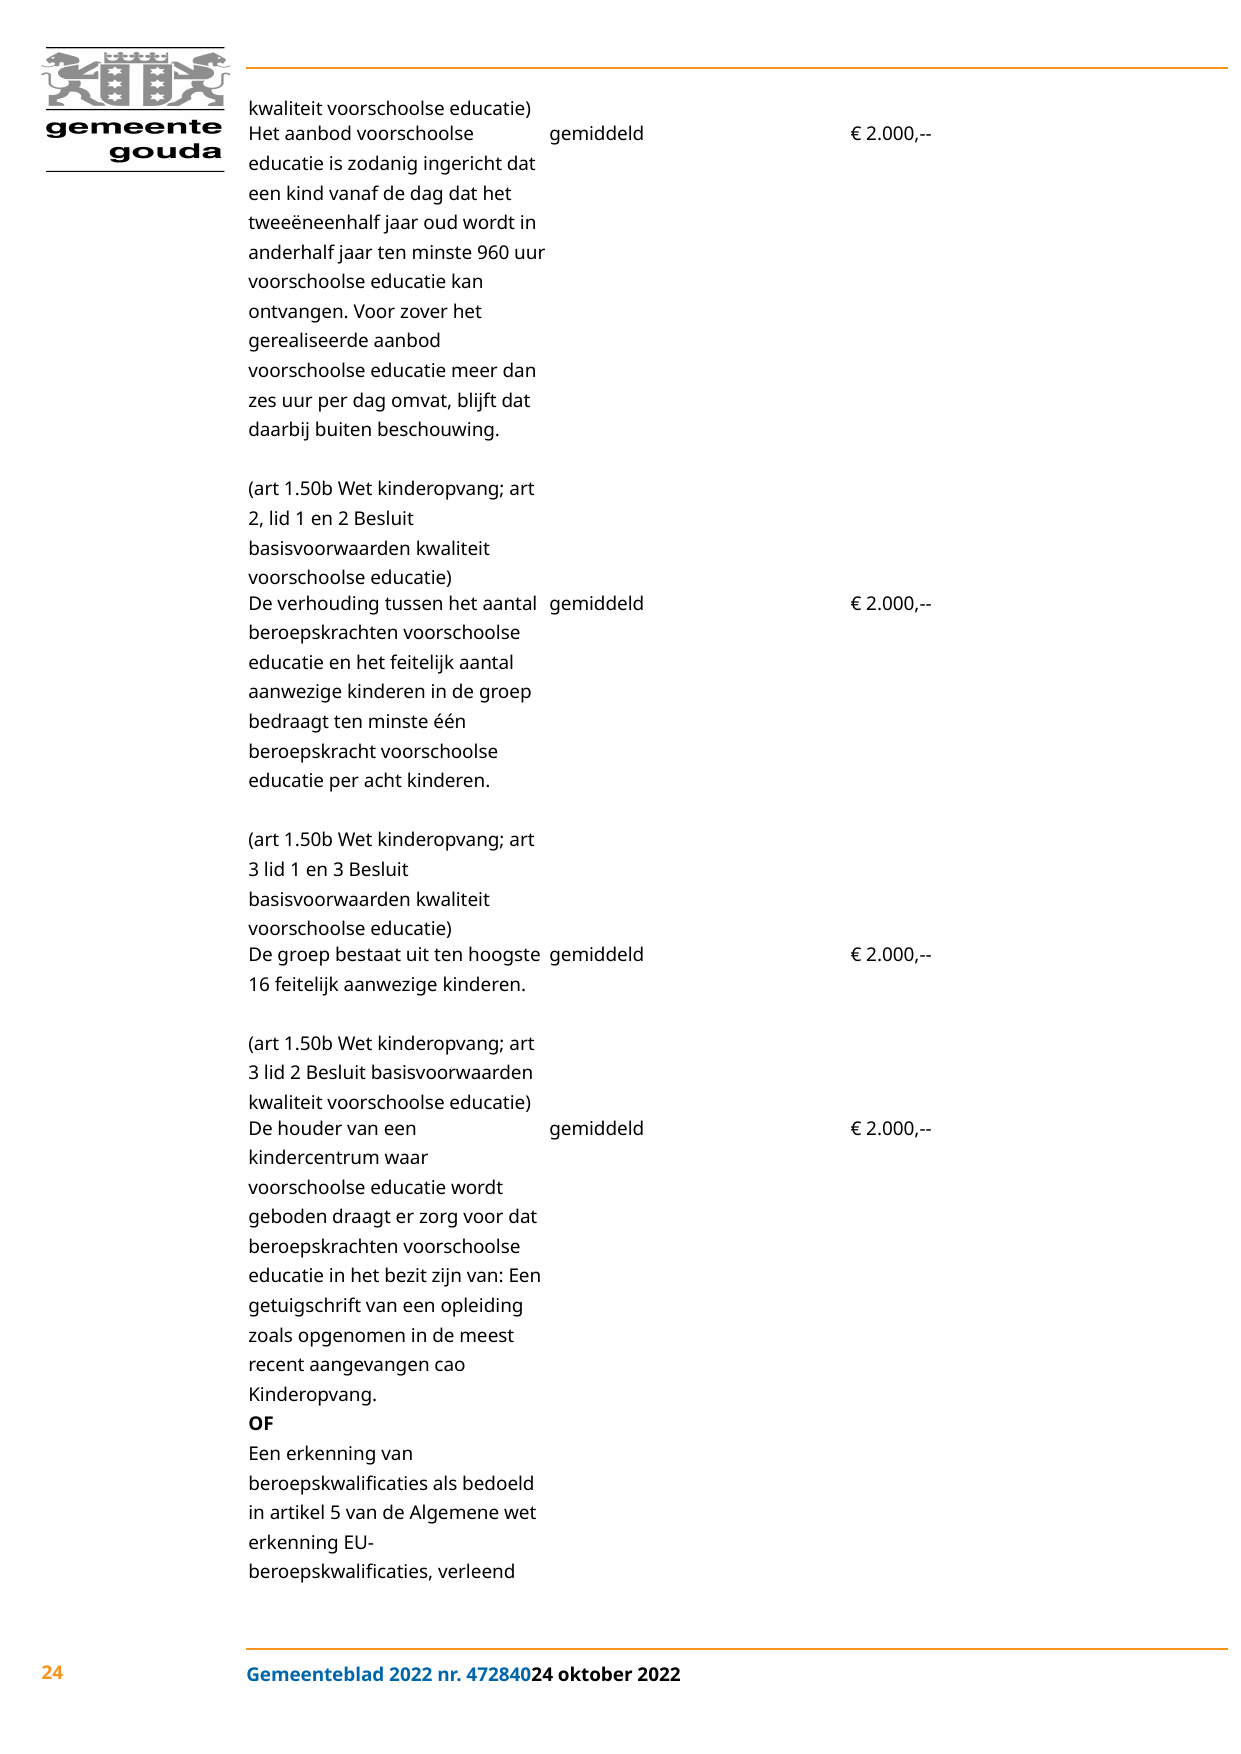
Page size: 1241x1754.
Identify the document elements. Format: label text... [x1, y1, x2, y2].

table_cell De houder van een kindercentrum waar voorschoolse educatie wordt geboden draagt er zorg voor dat beroepskrachten voorschoolse educatie in het bezit zijn van: Een getuigschrift van een opleiding zoals opgenomen in de meest recent aangevangen cao Kinderopvang. OF Een erkenning van beroepskwalificaties als bedoeld in artikel 5 van de Algemene wet erkenning EU-beroepskwalificaties, verleend [248, 1115, 549, 1584]
table_cell gemiddeld [549, 941, 850, 1115]
table_cell € 2.000,-- [850, 941, 1152, 1115]
table_cell € 2.000,-- [850, 590, 1152, 941]
table_cell € 2.000,-- [850, 121, 1152, 590]
table_cell kwaliteit voorschoolse educatie) [248, 95, 549, 121]
table_cell Het aanbod voorschoolse educatie is zodanig ingericht dat een kind vanaf de dag dat het tweeëneenhalf jaar oud wordt in anderhalf jaar ten minste 960 uur voorschoolse educatie kan ontvangen. Voor zover het gerealiseerde aanbod voorschoolse educatie meer dan zes uur per dag omvat, blijft dat daarbij buiten beschouwing. (art 1.50b Wet kinderopvang; art 2, lid 1 en 2 Besluit basisvoorwaarden kwaliteit voorschoolse educatie) [248, 121, 549, 590]
table_cell gemiddeld [549, 1115, 850, 1584]
table_cell gemiddeld [549, 121, 850, 590]
table_cell [549, 95, 850, 121]
table_cell De verhouding tussen het aantal beroepskrachten voorschoolse educatie en het feitelijk aantal aanwezige kinderen in de groep bedraagt ten minste één beroepskracht voorschoolse educatie per acht kinderen. (art 1.50b Wet kinderopvang; art 3 lid 1 en 3 Besluit basisvoorwaarden kwaliteit voorschoolse educatie) [248, 590, 549, 941]
table_cell € 2.000,-- [850, 1115, 1152, 1584]
picture [41, 47, 231, 172]
table_cell [850, 95, 1152, 121]
table_cell gemiddeld [549, 590, 850, 941]
table_cell De groep bestaat uit ten hoogste 16 feitelijk aanwezige kinderen. (art 1.50b Wet kinderopvang; art 3 lid 2 Besluit basisvoorwaarden kwaliteit voorschoolse educatie) [248, 941, 549, 1115]
